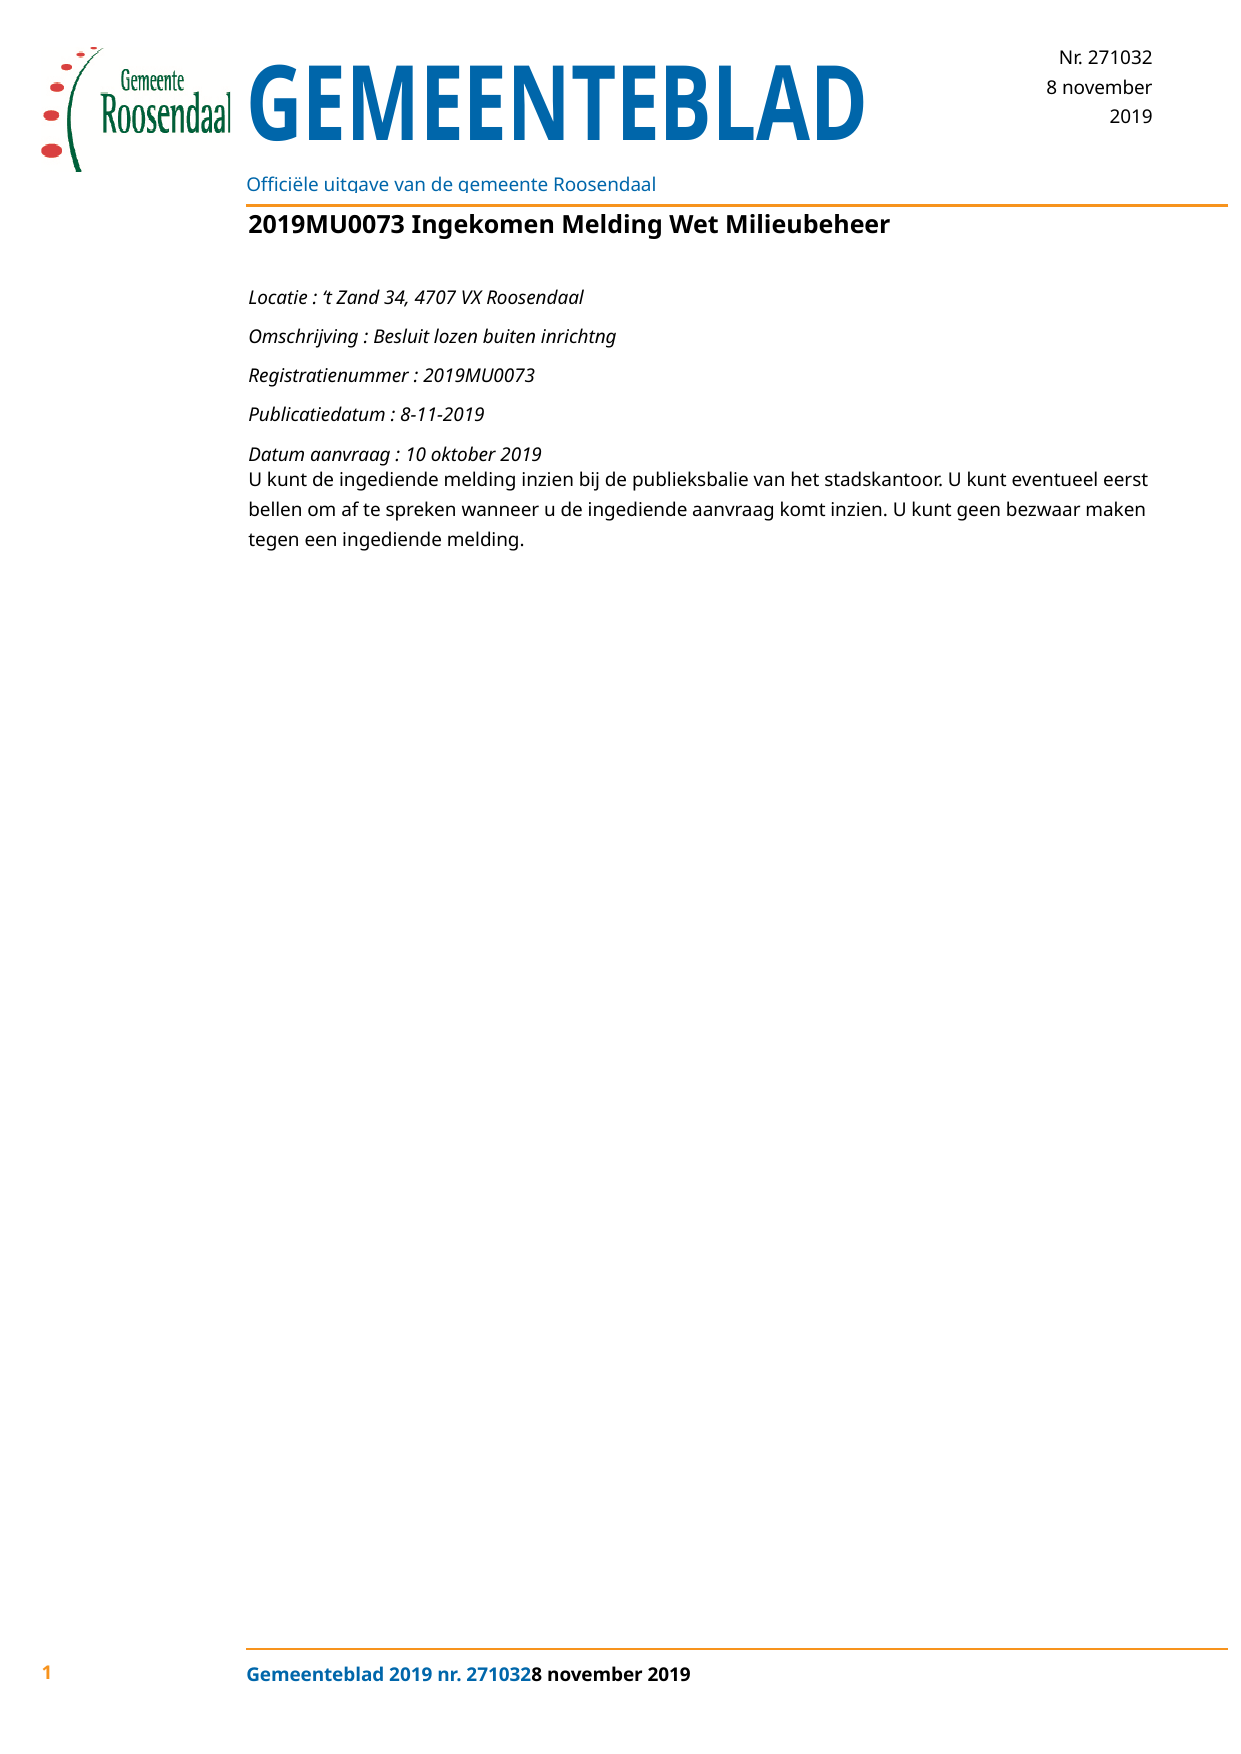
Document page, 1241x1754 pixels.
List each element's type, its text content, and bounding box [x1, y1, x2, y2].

text Publicatiedatum : 8-11-2019 [248, 402, 1152, 427]
text Datum aanvraag : 10 oktober 2019 [248, 441, 1152, 467]
text 2019MU0073 Ingekomen Melding Wet Milieubeheer [248, 207, 1152, 241]
text Registratienummer : 2019MU0073 [248, 362, 1152, 388]
text Omschrijving : Besluit lozen buiten inrichtng [248, 323, 1152, 349]
picture [41, 47, 231, 172]
text U kunt de ingediende melding inzien bij de publieksbalie van het stadskantoor. U kunt eventueel eerst bellen om af te spreken wanneer u de ingediende aanvraag komt inzien. U kunt geen bezwaar maken tegen een ingediende melding. [248, 467, 1152, 552]
text Locatie : ‘t Zand 34, 4707 VX Roosendaal [248, 284, 1152, 309]
